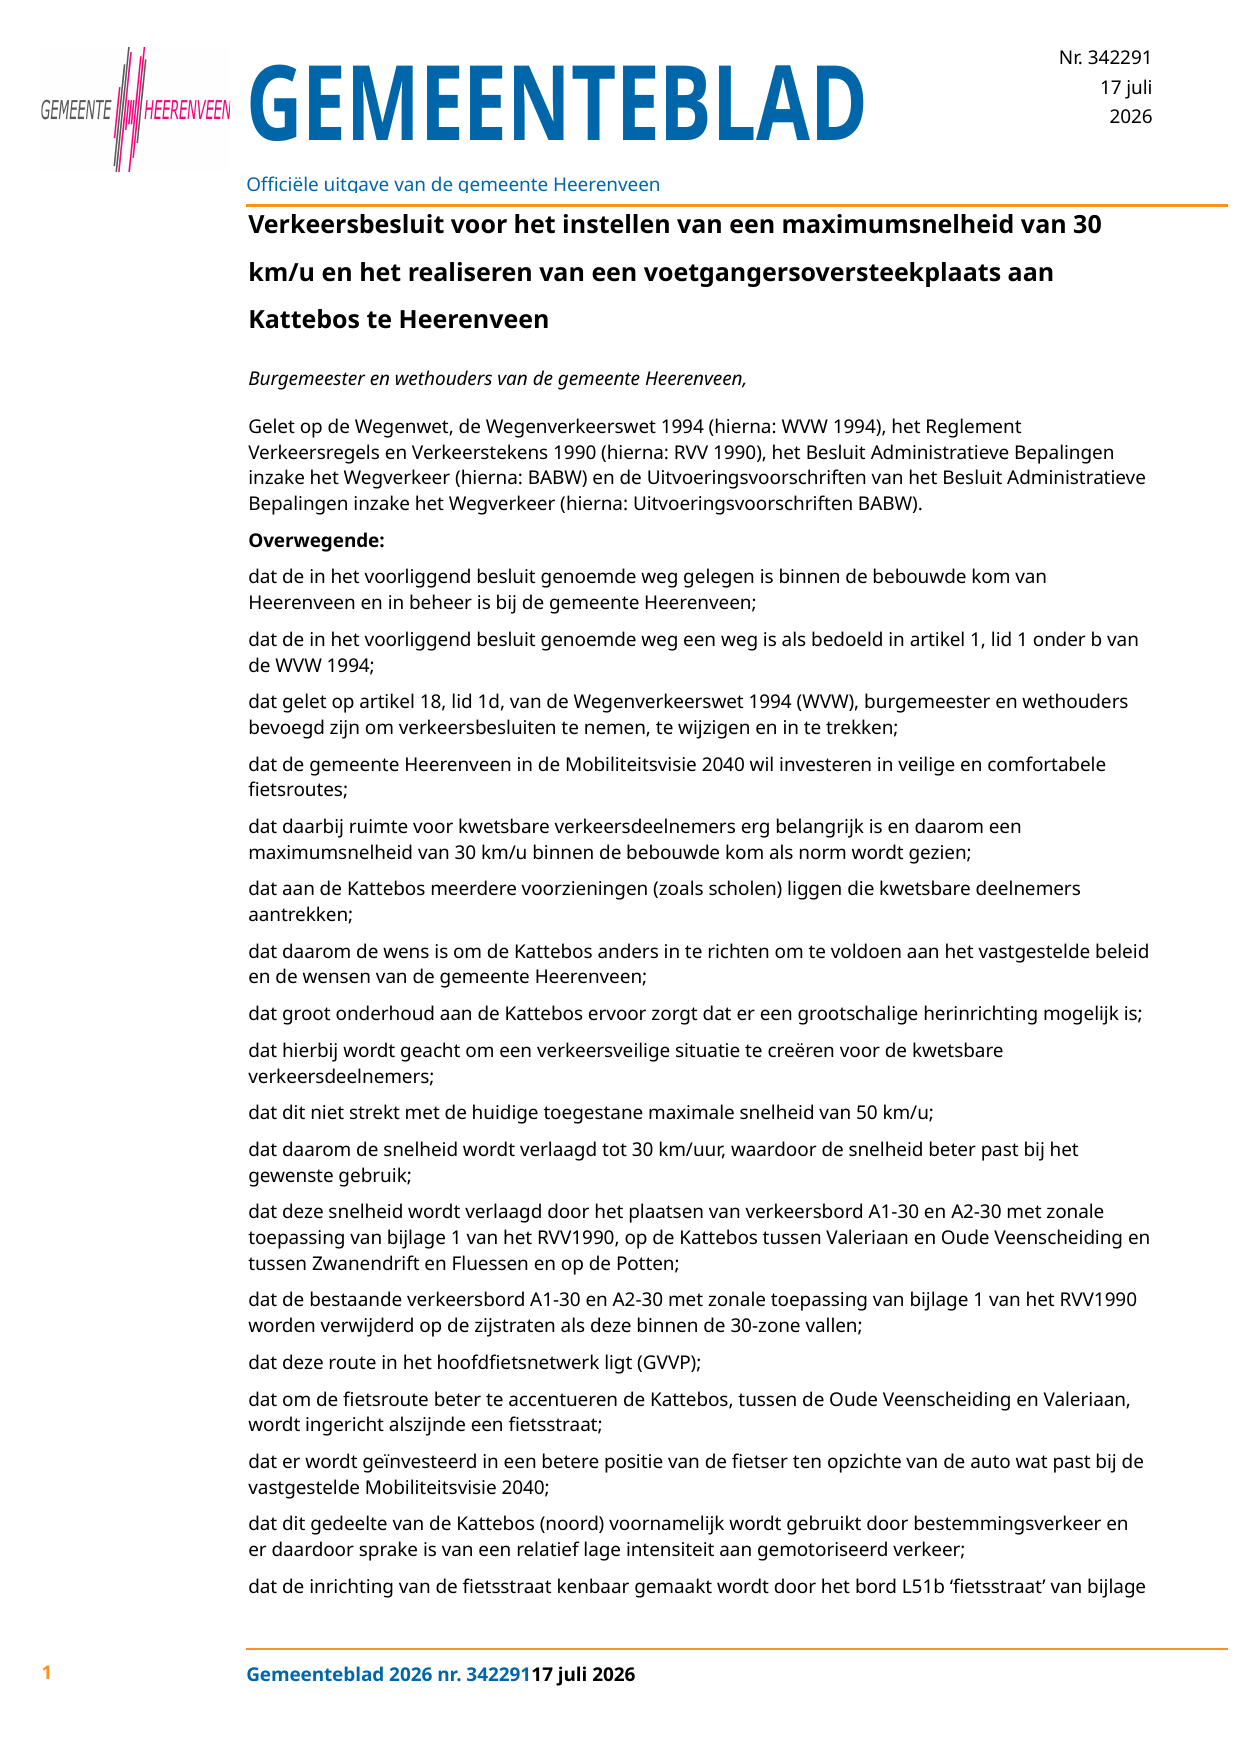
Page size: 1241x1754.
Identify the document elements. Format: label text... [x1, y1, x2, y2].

text dat de inrichting van de fietsstraat kenbaar gemaakt wordt door het bord L51b ‘fietsstraat’ van bijlage [248, 1573, 1152, 1599]
text dat hierbij wordt geacht om een verkeersveilige situatie te creëren voor de kwetsbare verkeersdeelnemers; [248, 1037, 1152, 1088]
text dat deze route in het hoofdfietsnetwerk ligt (GVVP); [248, 1349, 1152, 1375]
text dat de bestaande verkeersbord A1-30 en A2-30 met zonale toepassing van bijlage 1 van het RVV1990 worden verwijderd op de zijstraten als deze binnen de 30-zone vallen; [248, 1287, 1152, 1338]
text dat dit gedeelte van de Kattebos (noord) voornamelijk wordt gebruikt door bestemmingsverkeer en er daardoor sprake is van een relatief lage intensiteit aan gemotoriseerd verkeer; [248, 1511, 1152, 1562]
text Burgemeester en wethouders van de gemeente Heerenveen, [248, 366, 1152, 391]
text dat de in het voorliggend besluit genoemde weg een weg is als bedoeld in artikel 1, lid 1 onder b van de WVW 1994; [248, 626, 1152, 677]
text dat gelet op artikel 18, lid 1d, van de Wegenverkeerswet 1994 (WVW), burgemeester en wethouders bevoegd zijn om verkeersbesluiten te nemen, te wijzigen en in te trekken; [248, 688, 1152, 740]
text dat om de fietsroute beter te accentueren de Kattebos, tussen de Oude Veenscheiding en Valeriaan, wordt ingericht alszijnde een fietsstraat; [248, 1386, 1152, 1437]
text dat aan de Kattebos meerdere voorzieningen (zoals scholen) liggen die kwetsbare deelnemers aantrekken; [248, 876, 1152, 927]
text dat groot onderhoud aan de Kattebos ervoor zorgt dat er een grootschalige herinrichting mogelijk is; [248, 1000, 1152, 1026]
text dat de in het voorliggend besluit genoemde weg gelegen is binnen de bebouwde kom van Heerenveen en in beheer is bij de gemeente Heerenveen; [248, 564, 1152, 615]
picture [41, 47, 231, 172]
text dat daarom de wens is om de Kattebos anders in te richten om te voldoen aan het vastgestelde beleid en de wensen van de gemeente Heerenveen; [248, 938, 1152, 989]
text dat daarom de snelheid wordt verlaagd tot 30 km/uur, waardoor de snelheid beter past bij het gewenste gebruik; [248, 1136, 1152, 1188]
text dat er wordt geïnvesteerd in een betere positie van de fietser ten opzichte van de auto wat past bij de vastgestelde Mobiliteitsvisie 2040; [248, 1448, 1152, 1499]
text dat de gemeente Heerenveen in de Mobiliteitsvisie 2040 wil investeren in veilige en comfortabele fietsroutes; [248, 751, 1152, 802]
text dat deze snelheid wordt verlaagd door het plaatsen van verkeersbord A1-30 en A2-30 met zonale toepassing van bijlage 1 van het RVV1990, op de Kattebos tussen Valeriaan en Oude Veenscheiding en tussen Zwanendrift en Fluessen en op de Potten; [248, 1198, 1152, 1276]
text Gelet op de Wegenwet, de Wegenverkeerswet 1994 (hierna: WVW 1994), het Reglement Verkeersregels en Verkeerstekens 1990 (hierna: RVV 1990), het Besluit Administratieve Bepalingen inzake het Wegverkeer (hierna: BABW) en de Uitvoeringsvoorschriften van het Besluit Administratieve Bepalingen inzake het Wegverkeer (hierna: Uitvoeringsvoorschriften BABW). [248, 413, 1152, 516]
text dat dit niet strekt met de huidige toegestane maximale snelheid van 50 km/u; [248, 1099, 1152, 1125]
text Overwegende: [248, 527, 1152, 553]
text dat daarbij ruimte voor kwetsbare verkeersdeelnemers erg belangrijk is en daarom een maximumsnelheid van 30 km/u binnen de bebouwde kom als norm wordt gezien; [248, 813, 1152, 865]
text Verkeersbesluit voor het instellen van een maximumsnelheid van 30 km/u en het realiseren van een voetgangersoversteekplaats aan Kattebos te Heerenveen [248, 207, 1152, 336]
